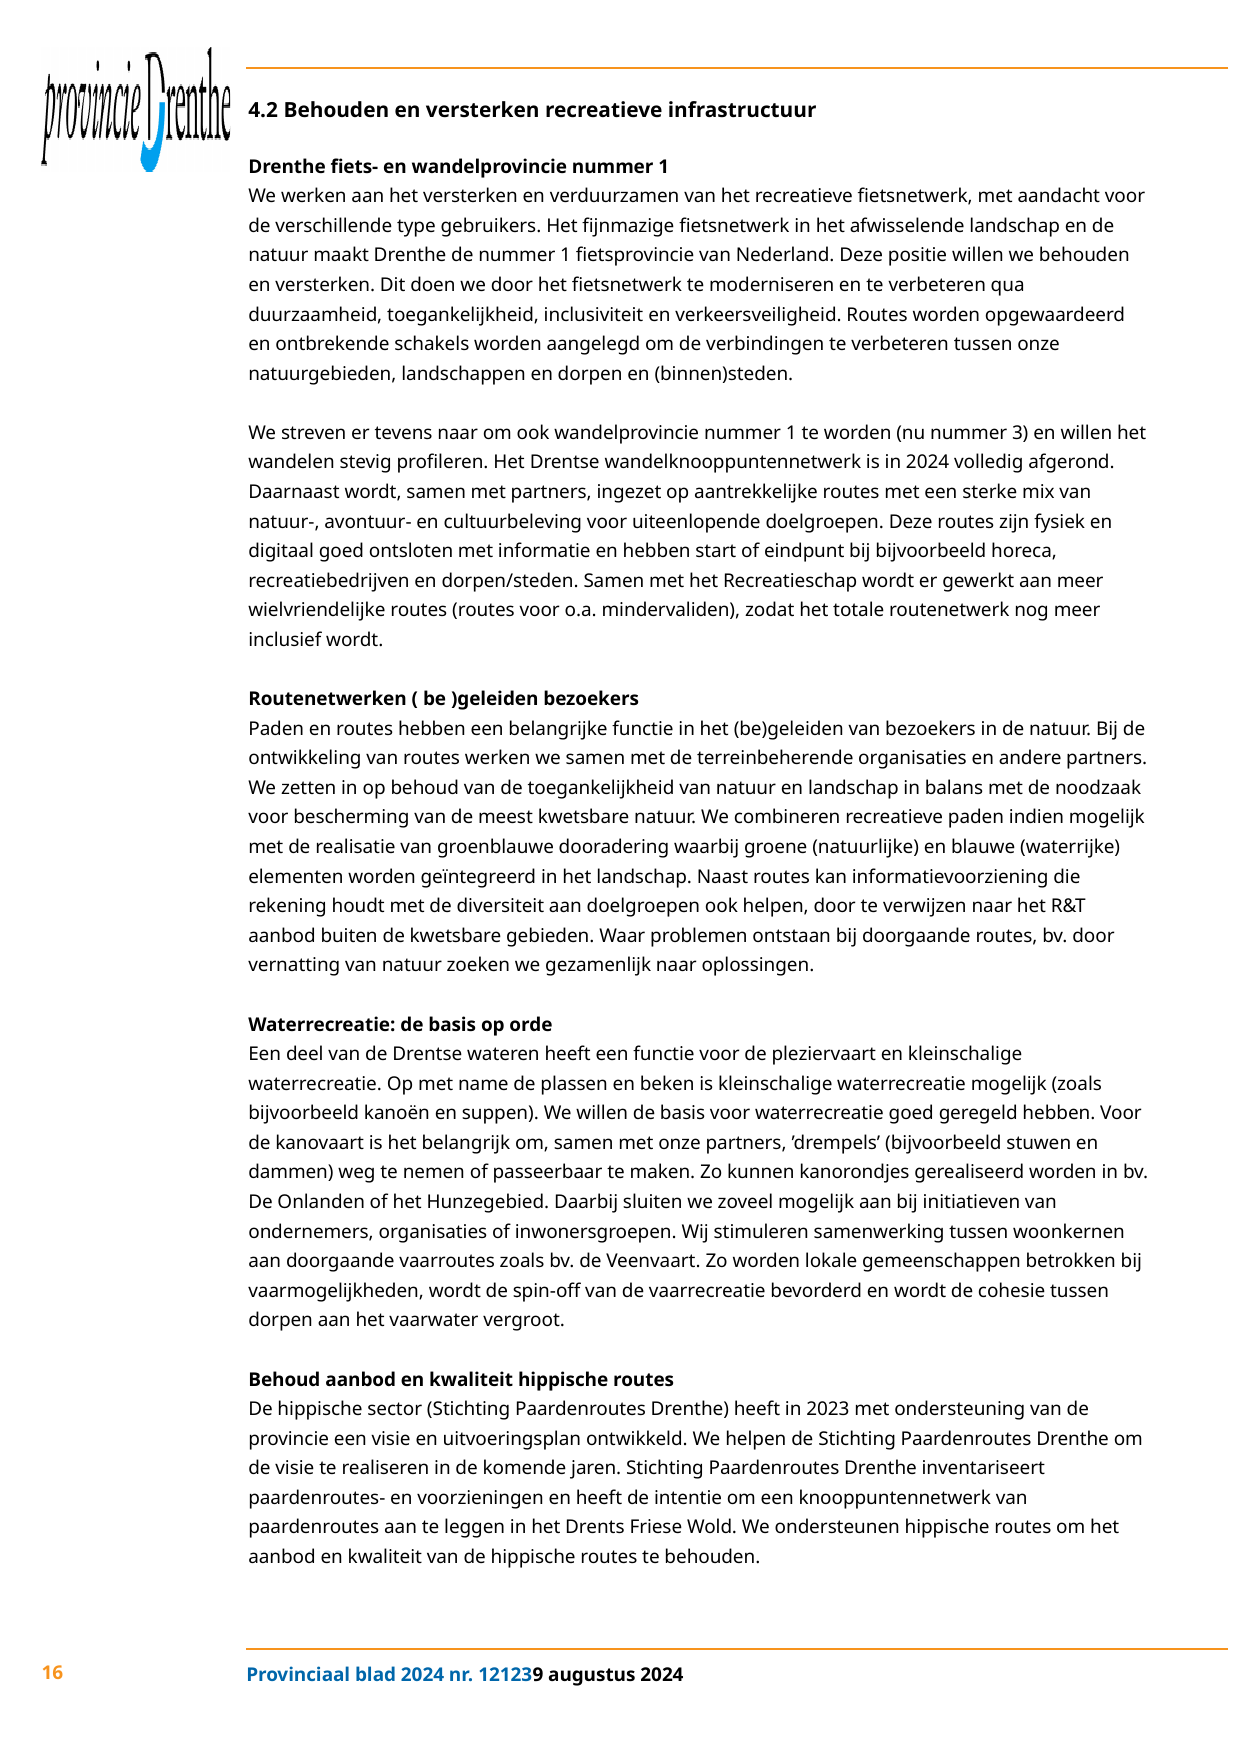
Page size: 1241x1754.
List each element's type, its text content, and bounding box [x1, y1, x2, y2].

picture [41, 47, 231, 172]
text Behoud aanbod en kwaliteit hippische routes [248, 1366, 1152, 1391]
text Paden en routes hebben een belangrijke functie in het (be)geleiden van bezoekers in de natuur. Bij de ontwikkeling van routes werken we samen met de terreinbeherende organisaties en andere partners. We zetten in op behoud van de toegankelijkheid van natuur en landschap in balans met de noodzaak voor bescherming van de meest kwetsbare natuur. We combineren recreatieve paden indien mogelijk met de realisatie van groenblauwe dooradering waarbij groene (natuurlijke) en blauwe (waterrijke) elementen worden geïntegreerd in het landschap. Naast routes kan informatievoorziening die rekening houdt met de diversiteit aan doelgroepen ook helpen, door te verwijzen naar het R&T aanbod buiten de kwetsbare gebieden. Waar problemen ontstaan bij doorgaande routes, bv. door vernatting van natuur zoeken we gezamenlijk naar oplossingen. [248, 715, 1152, 977]
text Routenetwerken ( be )geleiden bezoekers [248, 685, 1152, 711]
text Waterrecreatie: de basis op orde [248, 1011, 1152, 1036]
text De hippische sector (Stichting Paardenroutes Drenthe) heeft in 2023 met ondersteuning van de provincie een visie en uitvoeringsplan ontwikkeld. We helpen de Stichting Paardenroutes Drenthe om de visie te realiseren in de komende jaren. Stichting Paardenroutes Drenthe inventariseert paardenroutes- en voorzieningen en heeft de intentie om een knooppuntennetwerk van paardenroutes aan te leggen in het Drents Friese Wold. We ondersteunen hippische routes om het aanbod en kwaliteit van de hippische routes te behouden. [248, 1395, 1152, 1569]
text Drenthe fiets- en wandelprovincie nummer 1 [248, 153, 1152, 178]
text Een deel van de Drentse wateren heeft een functie voor de pleziervaart en kleinschalige waterrecreatie. Op met name de plassen en beken is kleinschalige waterrecreatie mogelijk (zoals bijvoorbeeld kanoën en suppen). We willen de basis voor waterrecreatie goed geregeld hebben. Voor de kanovaart is het belangrijk om, samen met onze partners, ’drempels’ (bijvoorbeeld stuwen en dammen) weg te nemen of passeerbaar te maken. Zo kunnen kanorondjes gerealiseerd worden in bv. De Onlanden of het Hunzegebied. Daarbij sluiten we zoveel mogelijk aan bij initiatieven van ondernemers, organisaties of inwonersgroepen. Wij stimuleren samenwerking tussen woonkernen aan doorgaande vaarroutes zoals bv. de Veenvaart. Zo worden lokale gemeenschappen betrokken bij vaarmogelijkheden, wordt de spin-off van de vaarrecreatie bevorderd en wordt de cohesie tussen dorpen aan het vaarwater vergroot. [248, 1040, 1152, 1332]
text 4.2 Behouden en versterken recreatieve infrastructuur [248, 95, 1152, 123]
text We werken aan het versterken en verduurzamen van het recreatieve fietsnetwerk, met aandacht voor de verschillende type gebruikers. Het fijnmazige fietsnetwerk in het afwisselende landschap en de natuur maakt Drenthe de nummer 1 fietsprovincie van Nederland. Deze positie willen we behouden en versterken. Dit doen we door het fietsnetwerk te moderniseren en te verbeteren qua duurzaamheid, toegankelijkheid, inclusiviteit en verkeersveiligheid. Routes worden opgewaardeerd en ontbrekende schakels worden aangelegd om de verbindingen te verbeteren tussen onze natuurgebieden, landschappen en dorpen en (binnen)steden. [248, 182, 1152, 386]
text We streven er tevens naar om ook wandelprovincie nummer 1 te worden (nu nummer 3) en willen het wandelen stevig profileren. Het Drentse wandelknooppuntennetwerk is in 2024 volledig afgerond. Daarnaast wordt, samen met partners, ingezet op aantrekkelijke routes met een sterke mix van natuur-, avontuur- en cultuurbeleving voor uiteenlopende doelgroepen. Deze routes zijn fysiek en digitaal goed ontsloten met informatie en hebben start of eindpunt bij bijvoorbeeld horeca, recreatiebedrijven en dorpen/steden. Samen met het Recreatieschap wordt er gewerkt aan meer wielvriendelijke routes (routes voor o.a. mindervaliden), zodat het totale routenetwerk nog meer inclusief wordt. [248, 419, 1152, 652]
